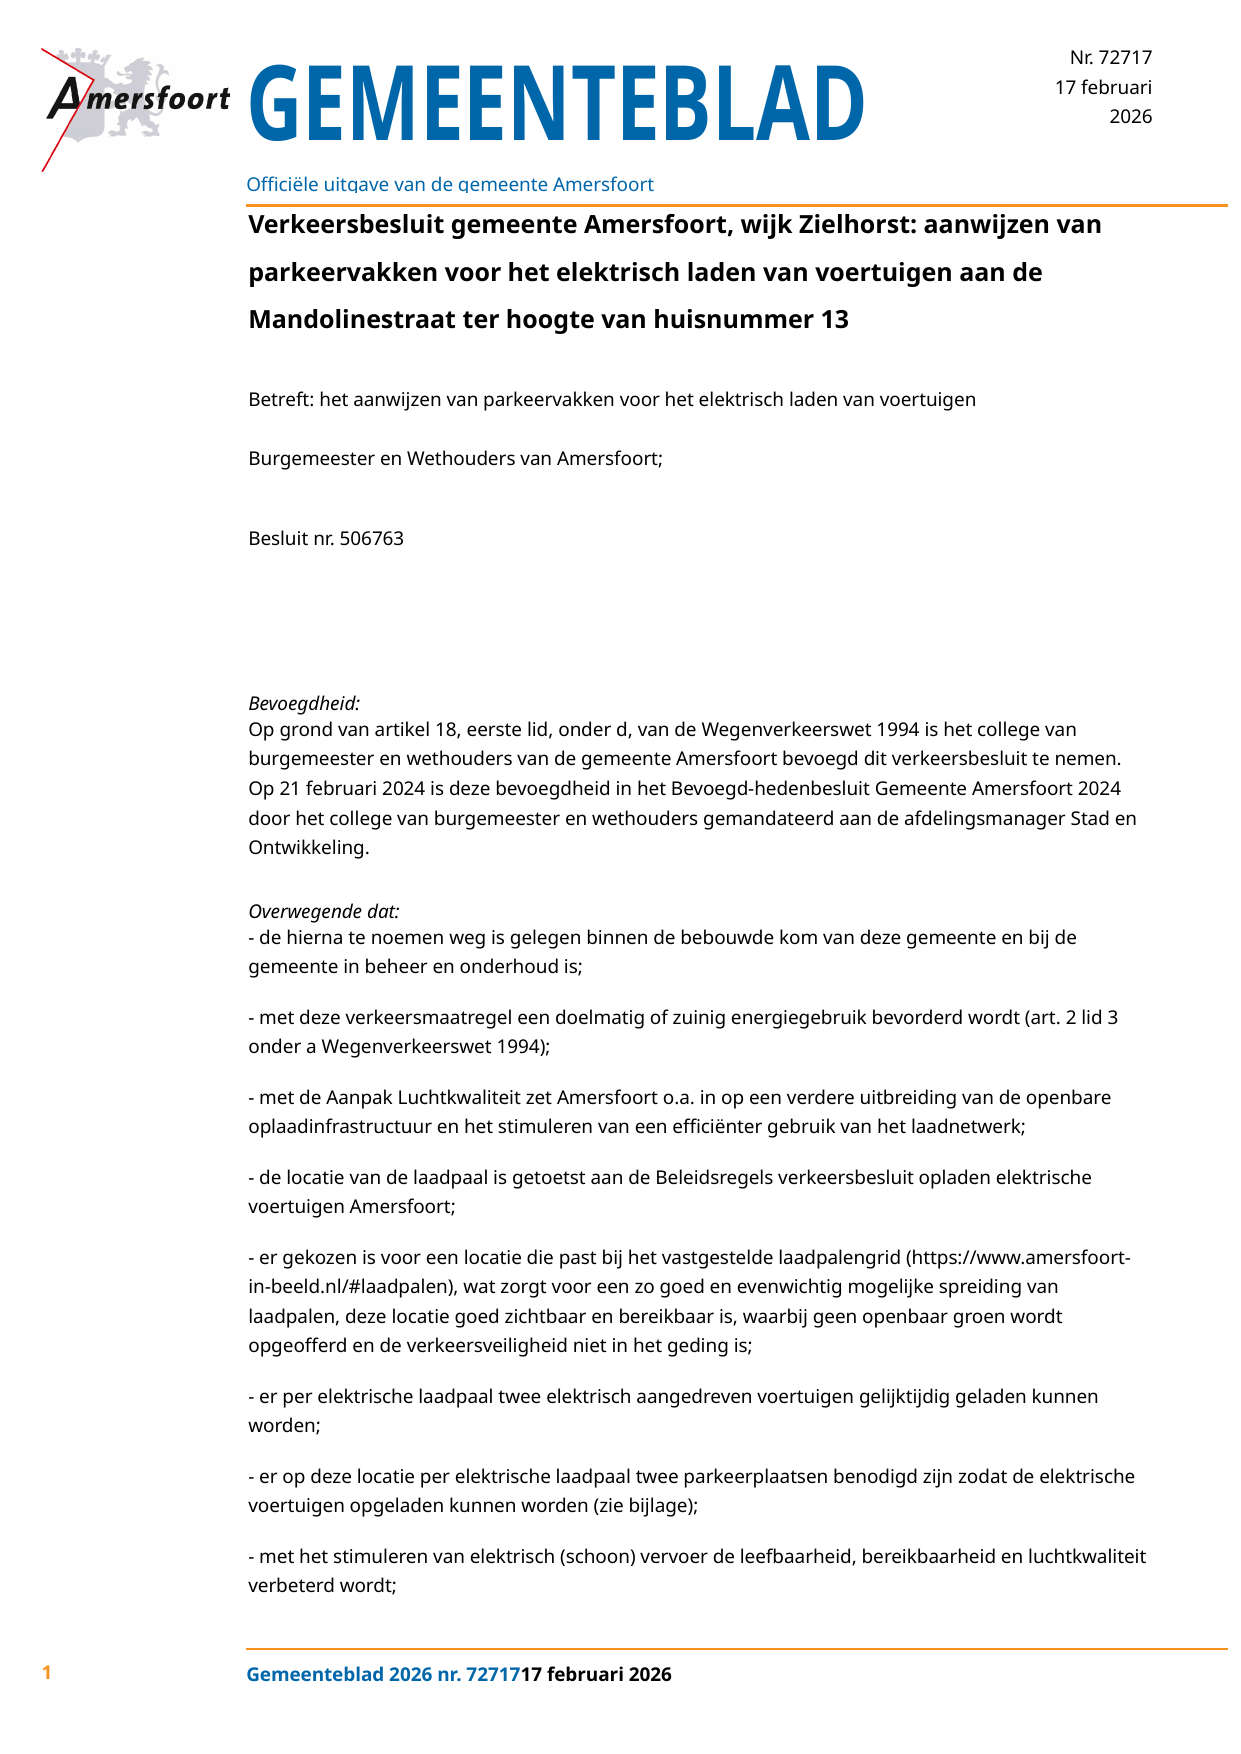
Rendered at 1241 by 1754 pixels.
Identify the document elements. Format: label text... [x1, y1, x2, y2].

text Betreft: het aanwijzen van parkeervakken voor het elektrisch laden van voertuigen [248, 386, 1152, 412]
text - de hierna te noemen weg is gelegen binnen de bebouwde kom van deze gemeente en bij de gemeente in beheer en onderhoud is; [248, 924, 1152, 979]
text Burgemeester en Wethouders van Amersfoort; [248, 445, 1152, 471]
text Op grond van artikel 18, eerste lid, onder d, van de Wegenverkeerswet 1994 is het college van burgemeester en wethouders van de gemeente Amersfoort bevoegd dit verkeersbesluit te nemen. Op 21 februari 2024 is deze bevoegdheid in het Bevoegd-hedenbesluit Gemeente Amersfoort 2024 door het college van burgemeester en wethouders gemandateerd aan de afdelingsmanager Stad en Ontwikkeling. [248, 716, 1152, 860]
text - er op deze locatie per elektrische laadpaal twee parkeerplaatsen benodigd zijn zodat de elektrische voertuigen opgeladen kunnen worden (zie bijlage); [248, 1463, 1152, 1518]
text - met het stimuleren van elektrisch (schoon) vervoer de leefbaarheid, bereikbaarheid en luchtkwaliteit verbeterd wordt; [248, 1543, 1152, 1598]
text Overwegende dat: [248, 898, 1152, 924]
text Verkeersbesluit gemeente Amersfoort, wijk Zielhorst: aanwijzen van parkeervakken voor het elektrisch laden van voertuigen aan de Mandolinestraat ter hoogte van huisnummer 13 [248, 207, 1152, 336]
text - met deze verkeersmaatregel een doelmatig of zuinig energiegebruik bevorderd wordt (art. 2 lid 3 onder a Wegenverkeerswet 1994); [248, 1004, 1152, 1059]
picture [41, 47, 231, 172]
text - er per elektrische laadpaal twee elektrisch aangedreven voertuigen gelijktijdig geladen kunnen worden; [248, 1383, 1152, 1438]
text Bevoegdheid: [248, 690, 1152, 716]
text Besluit nr. 506763 [248, 525, 1152, 551]
text - de locatie van de laadpaal is getoetst aan de Beleidsregels verkeersbesluit opladen elektrische voertuigen Amersfoort; [248, 1164, 1152, 1219]
text - met de Aanpak Luchtkwaliteit zet Amersfoort o.a. in op een verdere uitbreiding van de openbare oplaadinfrastructuur en het stimuleren van een efficiënter gebruik van het laadnetwerk; [248, 1084, 1152, 1139]
text - er gekozen is voor een locatie die past bij het vastgestelde laadpalengrid (https://www.amersfoort-in-beeld.nl/#laadpalen), wat zorgt voor een zo goed en evenwichtig mogelijke spreiding van laadpalen, deze locatie goed zichtbaar en bereikbaar is, waarbij geen openbaar groen wordt opgeofferd en de verkeersveiligheid niet in het geding is; [248, 1244, 1152, 1358]
